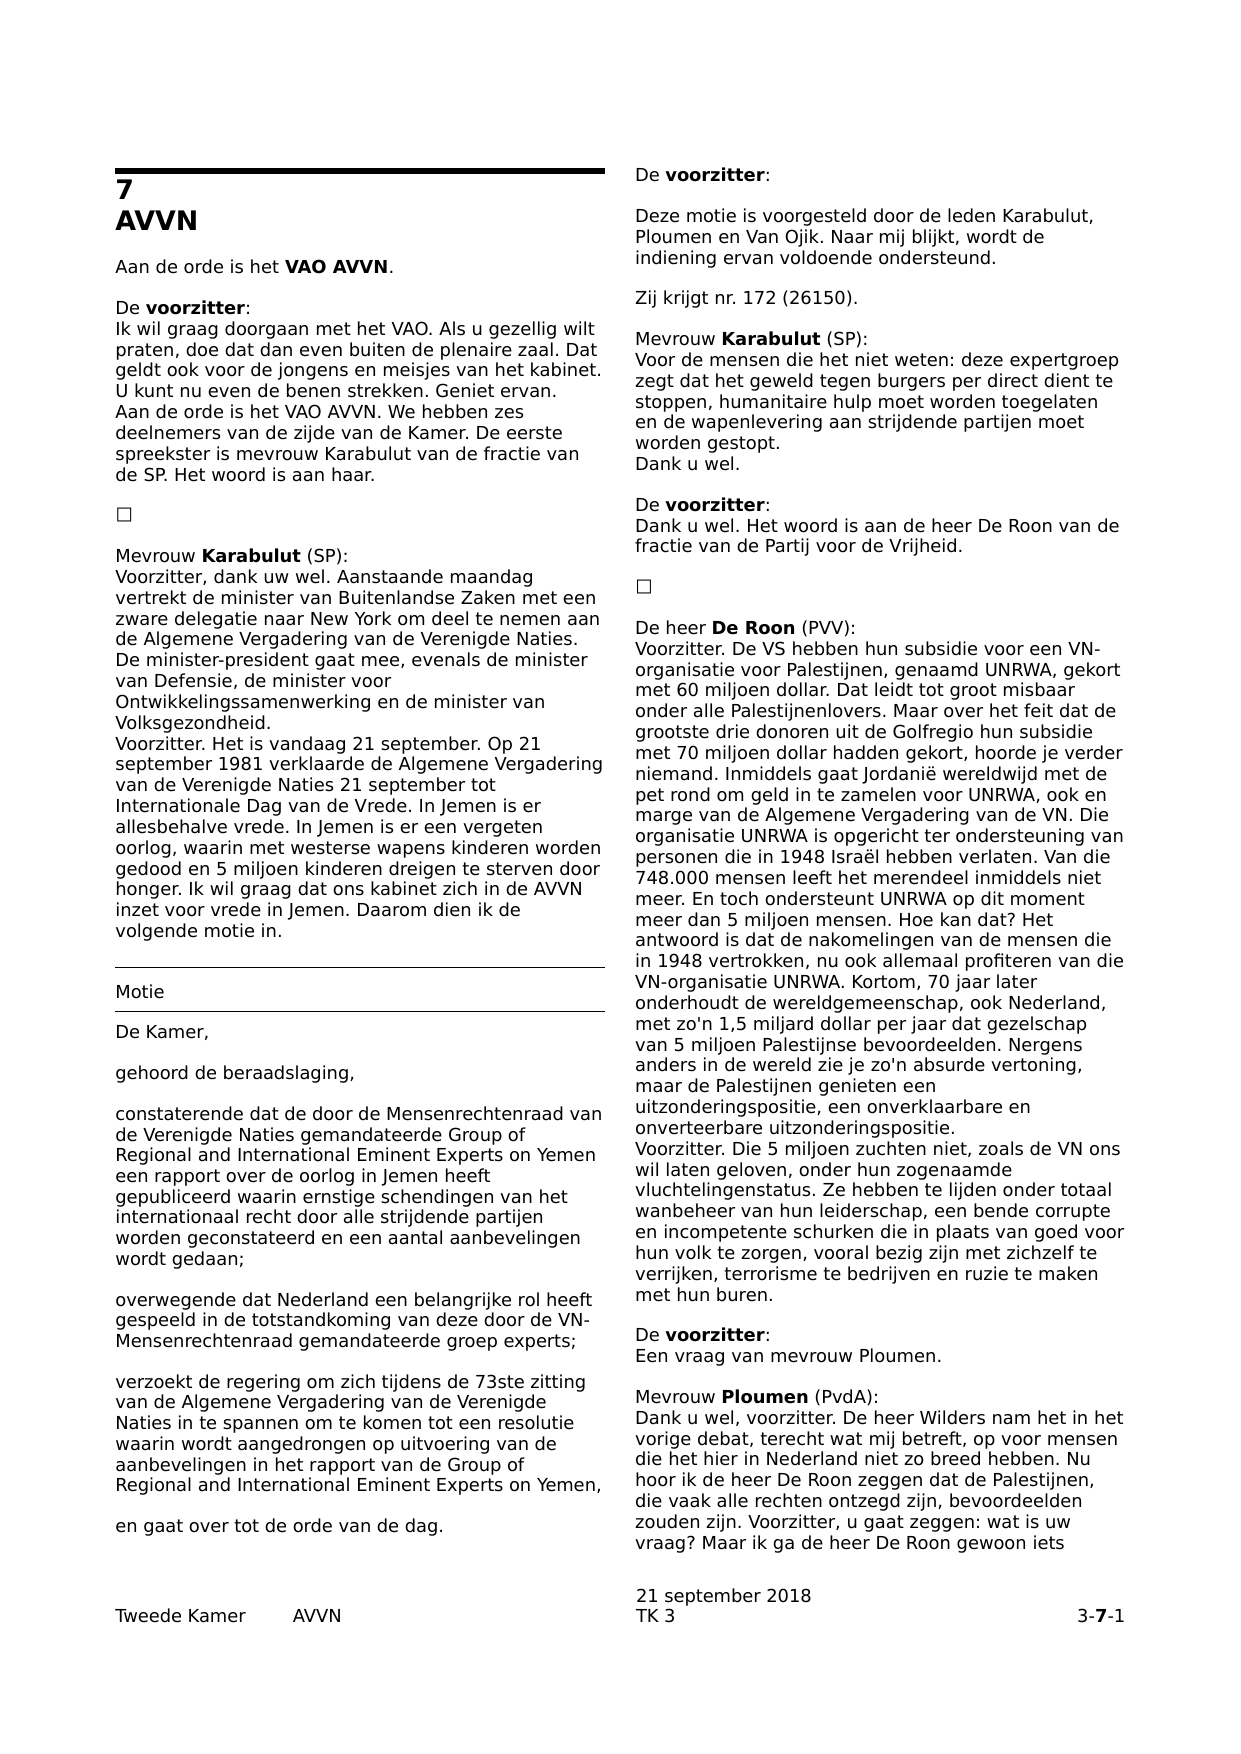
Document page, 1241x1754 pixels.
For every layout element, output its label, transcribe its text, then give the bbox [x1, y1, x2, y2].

text Voorzitter. Die 5 miljoen zuchten niet, zoals de VN ons wil laten geloven, onder hun zogenaamde vluchtelingenstatus. Ze hebben te lijden onder totaal wanbeheer van hun leiderschap, een bende corrupte en incompetente schurken die in plaats van goed voor hun volk te zorgen, vooral bezig zijn met zichzelf te verrijken, terrorisme te bedrijven en ruzie te maken met hun buren. [635, 1138, 1125, 1305]
text Voor de mensen die het niet weten: deze expertgroep zegt dat het geweld tegen burgers per direct dient te stoppen, humanitaire hulp moet worden toegelaten en de wapenlevering aan strijdende partijen moet worden gestopt. [635, 350, 1125, 454]
text Mevrouw Ploumen (PvdA): [635, 1387, 1125, 1407]
text Aan de orde is het VAO AVVN. We hebben zes deelnemers van de zijde van de Kamer. De eerste spreekster is mevrouw Karabulut van de fractie van de SP. Het woord is aan haar. [115, 402, 605, 485]
text De voorzitter: [635, 1325, 1125, 1346]
text Voorzitter. De VS hebben hun subsidie voor een VN-organisatie voor Palestijnen, genaamd UNRWA, gekort met 60 miljoen dollar. Dat leidt tot groot misbaar onder alle Palestijnenlovers. Maar over het feit dat de grootste drie donoren uit de Golfregio hun subsidie met 70 miljoen dollar hadden gekort, hoorde je verder niemand. Inmiddels gaat Jordanië wereldwijd met de pet rond om geld in te zamelen voor UNRWA, ook en marge van de Algemene Vergadering van de VN. Die organisatie UNRWA is opgericht ter ondersteuning van personen die in 1948 Israël hebben verlaten. Van die 748.000 mensen leeft het merendeel inmiddels niet meer. En toch ondersteunt UNRWA op dit moment meer dan 5 miljoen mensen. Hoe kan dat? Het antwoord is dat de nakomelingen van de mensen die in 1948 vertrokken, nu ook allemaal profiteren van die VN-organisatie UNRWA. Kortom, 70 jaar later onderhoudt de wereldgemeenschap, ook Nederland, met zo'n 1,5 miljard dollar per jaar dat gezelschap van 5 miljoen Palestijnse bevoordeelden. Nergens anders in de wereld zie je zo'n absurde vertoning, maar de Palestijnen genieten een uitzonderingspositie, een onverklaarbare en onverteerbare uitzonderingspositie. [635, 638, 1125, 1138]
text overwegende dat Nederland een belangrijke rol heeft gespeeld in de totstandkoming van deze door de VN-Mensenrechtenraad gemandateerde groep experts; [115, 1289, 605, 1352]
text De heer De Roon (PVV): [635, 618, 1125, 638]
text Een vraag van mevrouw Ploumen. [635, 1346, 1125, 1367]
text constaterende dat de door de Mensenrechtenraad van de Verenigde Naties gemandateerde Group of Regional and International Eminent Experts on Yemen een rapport over de oorlog in Jemen heeft gepubliceerd waarin ernstige schendingen van het internationaal recht door alle strijdende partijen worden geconstateerd en een aantal aanbevelingen wordt gedaan; [115, 1104, 605, 1269]
text verzoekt de regering om zich tijdens de 73ste zitting van de Algemene Vergadering van de Verenigde Naties in te spannen om te komen tot een resolutie waarin wordt aangedrongen op uitvoering van de aanbevelingen in het rapport van de Group of Regional and International Eminent Experts on Yemen, [115, 1372, 605, 1496]
text ⬜ [115, 505, 605, 526]
text ⬜ [635, 577, 1125, 598]
text Mevrouw Karabulut (SP): [115, 546, 605, 567]
text Mevrouw Karabulut (SP): [635, 329, 1125, 350]
text De voorzitter: [115, 298, 605, 318]
text Dank u wel. Het woord is aan de heer De Roon van de fractie van de Partij voor de Vrijheid. [635, 515, 1125, 557]
text Aan de orde is het VAO AVVN. [115, 257, 605, 278]
text Dank u wel. [635, 454, 1125, 475]
text Zij krijgt nr. 172 (26150). [635, 288, 1125, 309]
text gehoord de beraadslaging, [115, 1063, 605, 1084]
text De voorzitter: [635, 165, 1125, 186]
text Voorzitter, dank uw wel. Aanstaande maandag vertrekt de minister van Buitenlandse Zaken met een zware delegatie naar New York om deel te nemen aan de Algemene Vergadering van de Verenigde Naties. De minister-president gaat mee, evenals de minister van Defensie, de minister voor Ontwikkelingssamenwerking en de minister van Volksgezondheid. [115, 567, 605, 733]
text De voorzitter: [635, 495, 1125, 515]
title 7 AVVN [115, 174, 605, 237]
text Voorzitter. Het is vandaag 21 september. Op 21 september 1981 verklaarde de Algemene Vergadering van de Verenigde Naties 21 september tot Internationale Dag van de Vrede. In Jemen is er allesbehalve vrede. In Jemen is er een vergeten oorlog, waarin met westerse wapens kinderen worden gedood en 5 miljoen kinderen dreigen te sterven door honger. Ik wil graag dat ons kabinet zich in de AVVN inzet voor vrede in Jemen. Daarom dien ik de volgende motie in. [115, 733, 605, 942]
text Motie [115, 981, 605, 1002]
text Deze motie is voorgesteld door de leden Karabulut, Ploumen en Van Ojik. Naar mij blijkt, wordt de indiening ervan voldoende ondersteund. [635, 206, 1125, 268]
text en gaat over tot de orde van de dag. [115, 1516, 605, 1537]
text Dank u wel, voorzitter. De heer Wilders nam het in het vorige debat, terecht wat mij betreft, op voor mensen die het hier in Nederland niet zo breed hebben. Nu hoor ik de heer De Roon zeggen dat de Palestijnen, die vaak alle rechten ontzegd zijn, bevoordeelden zouden zijn. Voorzitter, u gaat zeggen: wat is uw vraag? Maar ik ga de heer De Roon gewoon iets [635, 1407, 1125, 1553]
text Ik wil graag doorgaan met het VAO. Als u gezellig wilt praten, doe dat dan even buiten de plenaire zaal. Dat geldt ook voor de jongens en meisjes van het kabinet. U kunt nu even de benen strekken. Geniet ervan. [115, 318, 605, 402]
text De Kamer, [115, 1022, 605, 1043]
